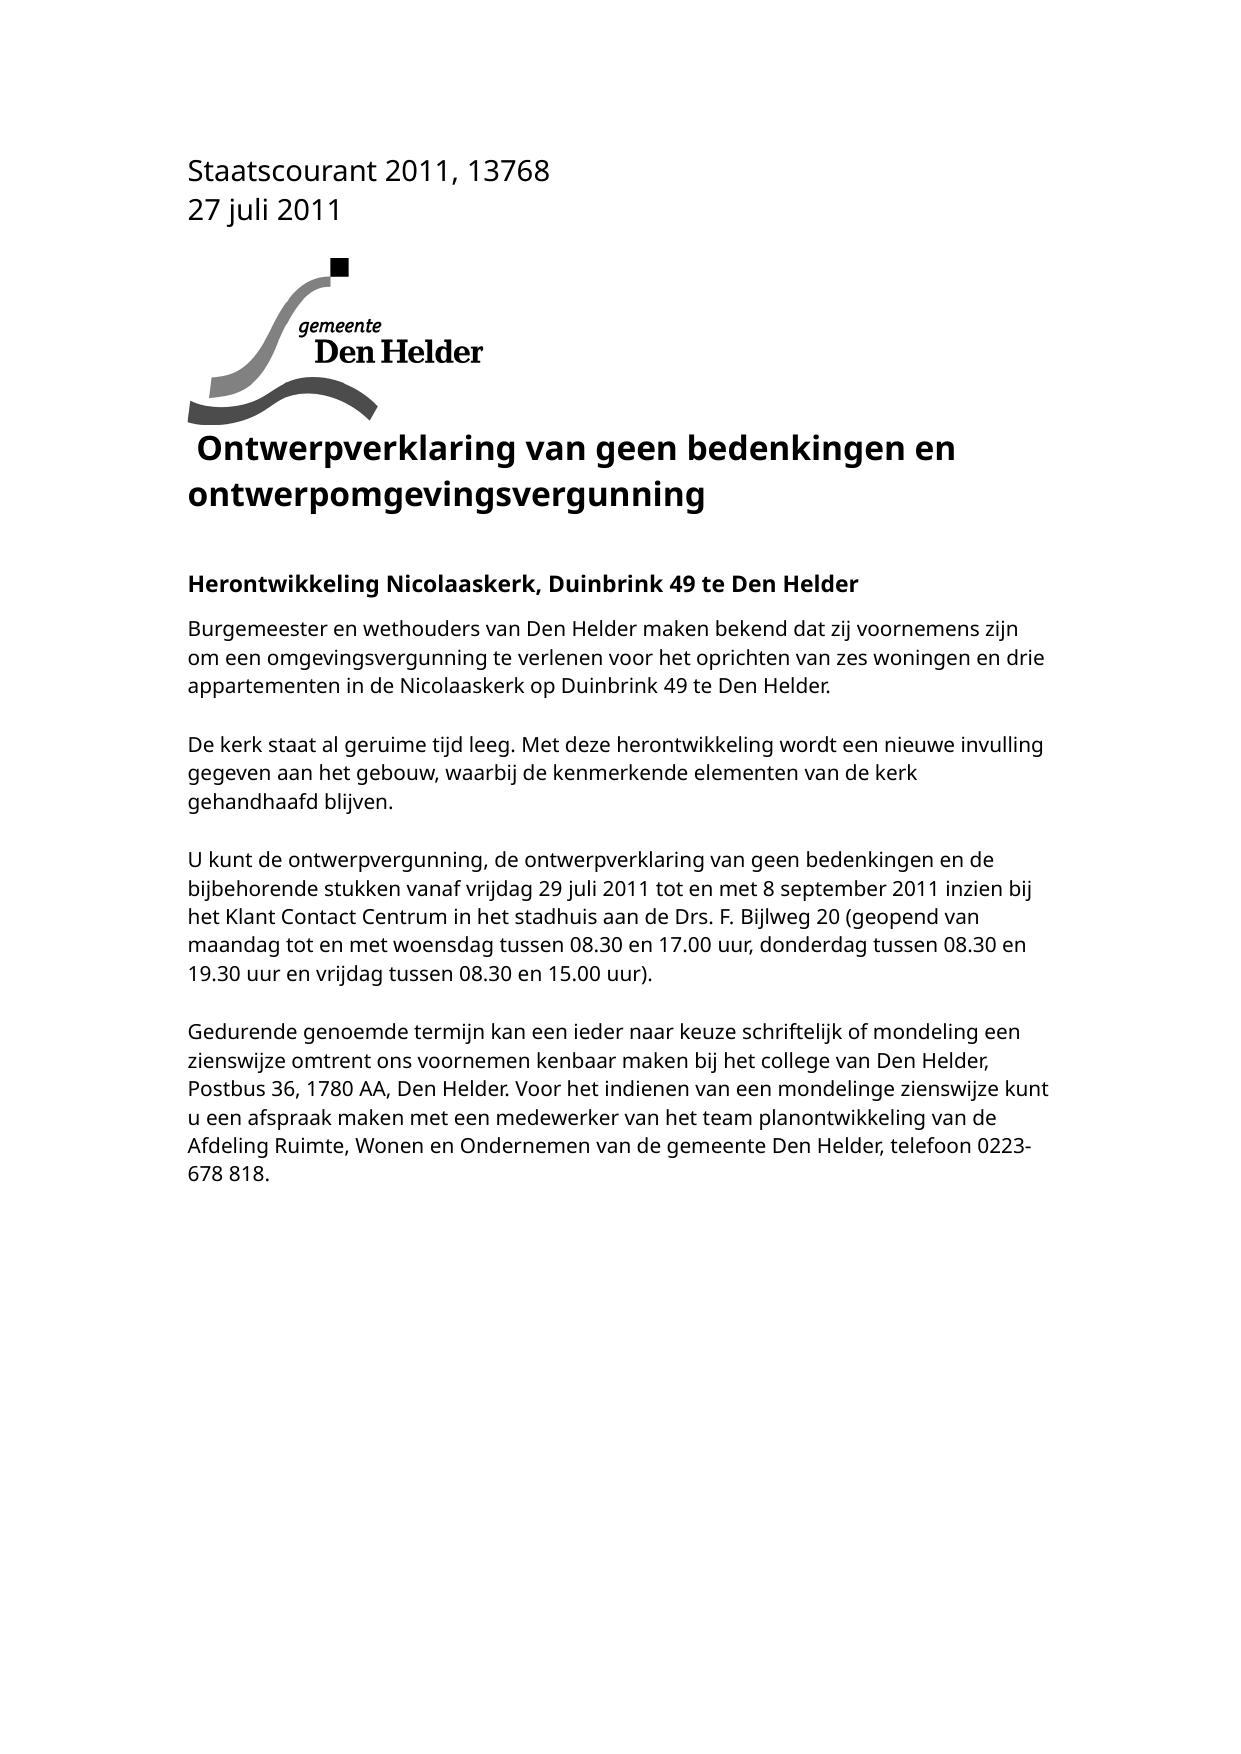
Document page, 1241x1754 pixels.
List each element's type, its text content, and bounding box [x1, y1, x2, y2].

text U kunt de ontwerpvergunning, de ontwerpverklaring van geen bedenkingen en de bijbehorende stukken vanaf vrijdag 29 juli 2011 tot en met 8 september 2011 inzien bij het Klant Contact Centrum in het stadhuis aan de Drs. F. Bijlweg 20 (geopend van maandag tot en met woensdag tussen 08.30 en 17.00 uur, donderdag tussen 08.30 en 19.30 uur en vrijdag tussen 08.30 en 15.00 uur). [187, 845, 1053, 987]
subtitle Herontwikkeling Nicolaaskerk, Duinbrink 49 te Den Helder [187, 568, 1053, 599]
text De kerk staat al geruime tijd leeg. Met deze herontwikkeling wordt een nieuwe invulling gegeven aan het gebouw, waarbij de kenmerkende elementen van de kerk gehandhaafd blijven. [187, 730, 1053, 815]
picture [187, 258, 484, 425]
text Burgemeester en wethouders van Den Helder maken bekend dat zij voornemens zijn om een omgevingsvergunning te verlenen voor het oprichten van zes woningen en drie appartementen in de Nicolaaskerk op Duinbrink 49 te Den Helder. [187, 614, 1053, 700]
subtitle Ontwerpverklaring van geen bedenkingen en ontwerpomgevingsvergunning [187, 271, 1053, 516]
text Gedurende genoemde termijn kan een ieder naar keuze schriftelijk of mondeling een zienswijze omtrent ons voornemen kenbaar maken bij het college van Den Helder, Postbus 36, 1780 AA, Den Helder. Voor het indienen van een mondelinge zienswijze kunt u een afspraak maken met een medewerker van het team planontwikkeling van de Afdeling Ruimte, Wonen en Ondernemen van de gemeente Den Helder, telefoon 0223-678 818. [187, 1017, 1053, 1188]
text 27 juli 2011 [187, 190, 1053, 229]
text Staatscourant 2011, 13768 [187, 150, 1053, 190]
